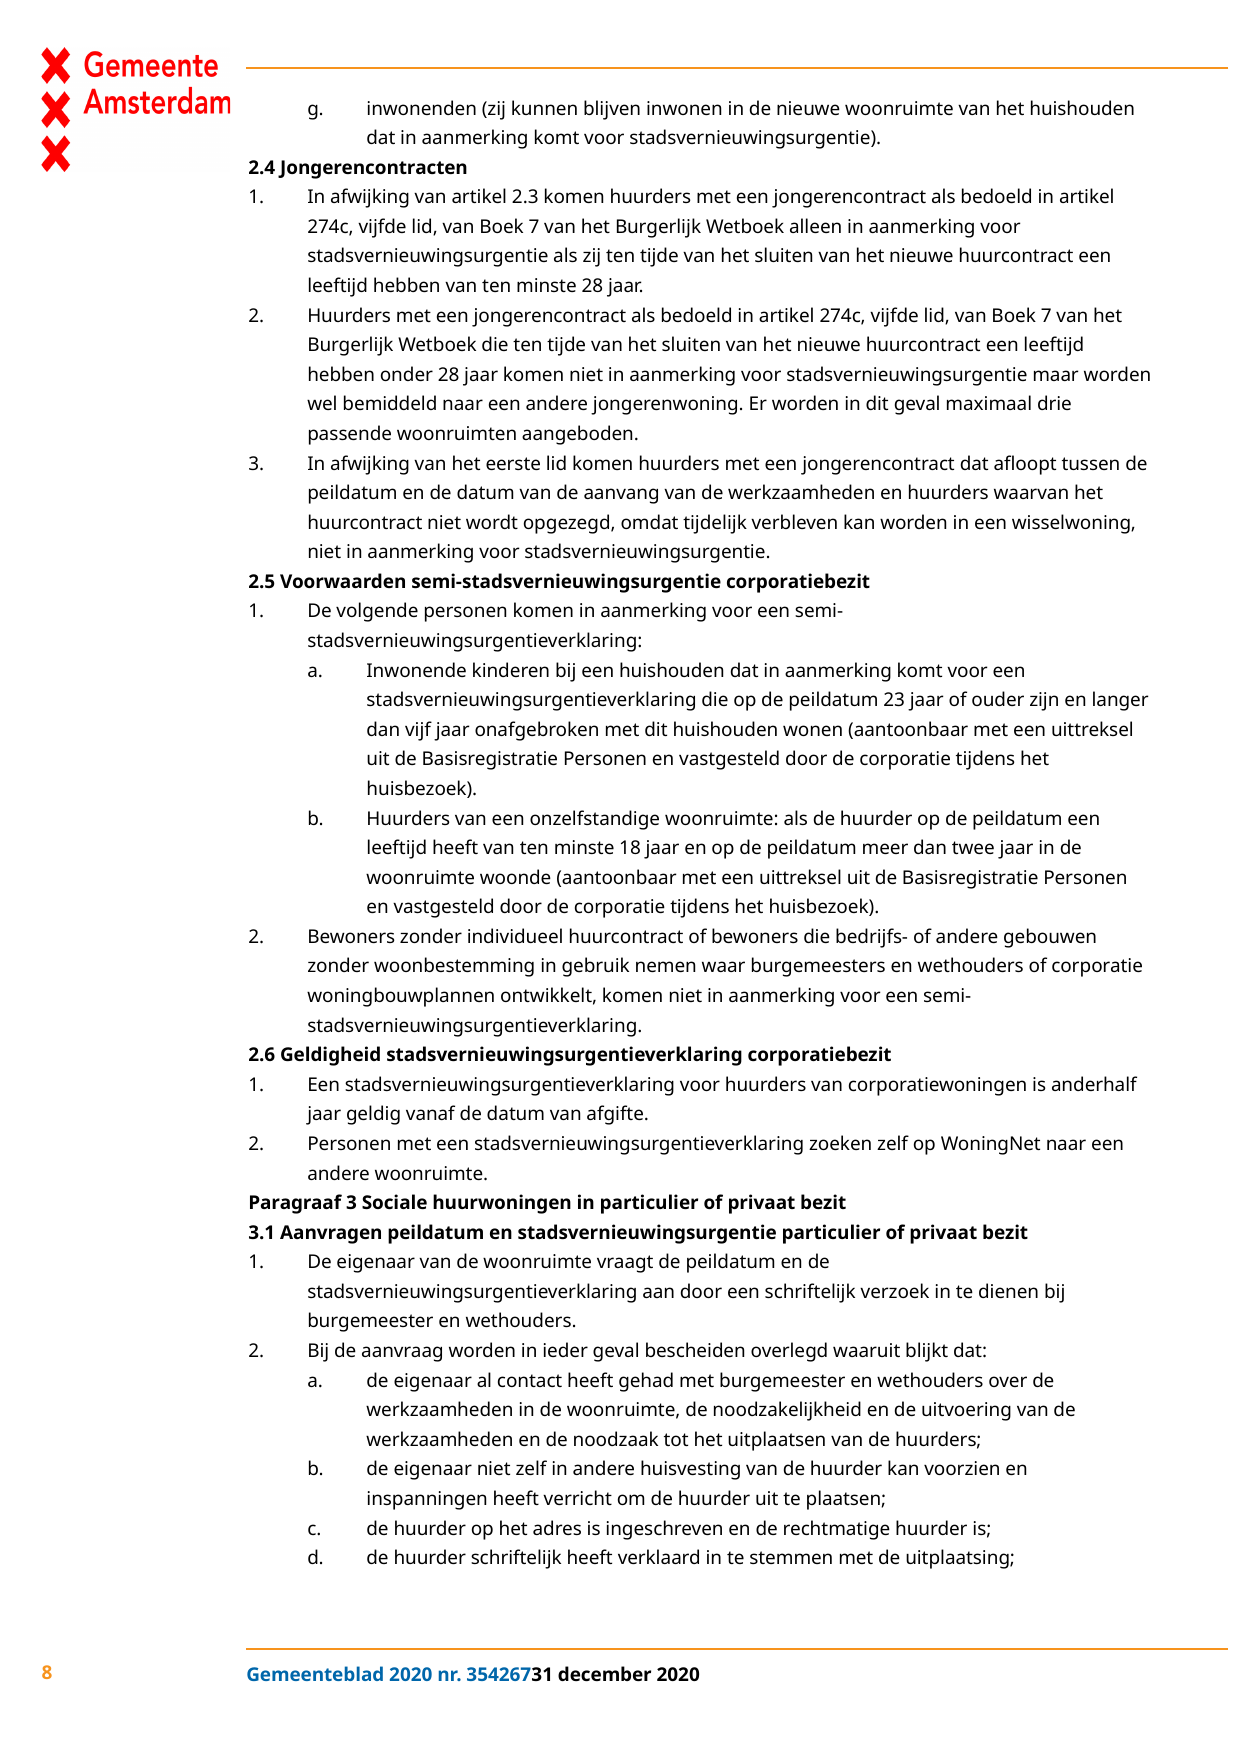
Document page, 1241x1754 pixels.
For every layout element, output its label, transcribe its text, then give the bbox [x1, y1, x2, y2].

list Bij de aanvraag worden in ieder geval bescheiden overlegd waaruit blijkt dat: [248, 1337, 1152, 1363]
list Personen met een stadsvernieuwingsurgentieverklaring zoeken zelf op WoningNet naar een andere woonruimte. [248, 1130, 1152, 1186]
list inwonenden (zij kunnen blijven inwonen in de nieuwe woonruimte van het huishouden dat in aanmerking komt voor stadsvernieuwingsurgentie). [307, 95, 1152, 150]
list Huurders met een jongerencontract als bedoeld in artikel 274c, vijfde lid, van Boek 7 van het Burgerlijk Wetboek die ten tijde van het sluiten van het nieuwe huurcontract een leeftijd hebben onder 28 jaar komen niet in aanmerking voor stadsvernieuwingsurgentie maar worden wel bemiddeld naar een andere jongerenwoning. Er worden in dit geval maximaal drie passende woonruimten aangeboden. [248, 302, 1152, 446]
list de eigenaar niet zelf in andere huisvesting van de huurder kan voorzien en inspanningen heeft verricht om de huurder uit te plaatsen; [307, 1456, 1152, 1511]
text 2.4 Jongerencontracten [248, 154, 1152, 180]
list Inwonende kinderen bij een huishouden dat in aanmerking komt voor een stadsvernieuwingsurgentieverklaring die op de peildatum 23 jaar of ouder zijn en langer dan vijf jaar onafgebroken met dit huishouden wonen (aantoonbaar met een uittreksel uit de Basisregistratie Personen en vastgesteld door de corporatie tijdens het huisbezoek). [307, 657, 1152, 801]
text 2.6 Geldigheid stadsvernieuwingsurgentieverklaring corporatiebezit [248, 1041, 1152, 1067]
list De eigenaar van de woonruimte vraagt de peildatum en de stadsvernieuwingsurgentieverklaring aan door een schriftelijk verzoek in te dienen bij burgemeester en wethouders. [248, 1248, 1152, 1333]
list de huurder schriftelijk heeft verklaard in te stemmen met de uitplaatsing; [307, 1544, 1152, 1570]
text 3.1 Aanvragen peildatum en stadsvernieuwingsurgentie particulier of privaat bezit [248, 1219, 1152, 1245]
picture [41, 47, 231, 172]
text 2.5 Voorwaarden semi-stadsvernieuwingsurgentie corporatiebezit [248, 568, 1152, 594]
list Bewoners zonder individueel huurcontract of bewoners die bedrijfs- of andere gebouwen zonder woonbestemming in gebruik nemen waar burgemeesters en wethouders of corporatie woningbouwplannen ontwikkelt, komen niet in aanmerking voor een semi-stadsvernieuwingsurgentieverklaring. [248, 923, 1152, 1038]
list De volgende personen komen in aanmerking voor een semi-stadsvernieuwingsurgentieverklaring: [248, 598, 1152, 653]
list In afwijking van het eerste lid komen huurders met een jongerencontract dat afloopt tussen de peildatum en de datum van de aanvang van de werkzaamheden en huurders waarvan het huurcontract niet wordt opgezegd, omdat tijdelijk verbleven kan worden in een wisselwoning, niet in aanmerking voor stadsvernieuwingsurgentie. [248, 450, 1152, 564]
list In afwijking van artikel 2.3 komen huurders met een jongerencontract als bedoeld in artikel 274c, vijfde lid, van Boek 7 van het Burgerlijk Wetboek alleen in aanmerking voor stadsvernieuwingsurgentie als zij ten tijde van het sluiten van het nieuwe huurcontract een leeftijd hebben van ten minste 28 jaar. [248, 183, 1152, 298]
list de eigenaar al contact heeft gehad met burgemeester en wethouders over de werkzaamheden in de woonruimte, de noodzakelijkheid en de uitvoering van de werkzaamheden en de noodzaak tot het uitplaatsen van de huurders; [307, 1367, 1152, 1452]
list Een stadsvernieuwingsurgentieverklaring voor huurders van corporatiewoningen is anderhalf jaar geldig vanaf de datum van afgifte. [248, 1071, 1152, 1126]
text Paragraaf 3 Sociale huurwoningen in particulier of privaat bezit [248, 1189, 1152, 1215]
list Huurders van een onzelfstandige woonruimte: als de huurder op de peildatum een leeftijd heeft van ten minste 18 jaar en op de peildatum meer dan twee jaar in de woonruimte woonde (aantoonbaar met een uittreksel uit de Basisregistratie Personen en vastgesteld door de corporatie tijdens het huisbezoek). [307, 805, 1152, 919]
list de huurder op het adres is ingeschreven en de rechtmatige huurder is; [307, 1515, 1152, 1541]
